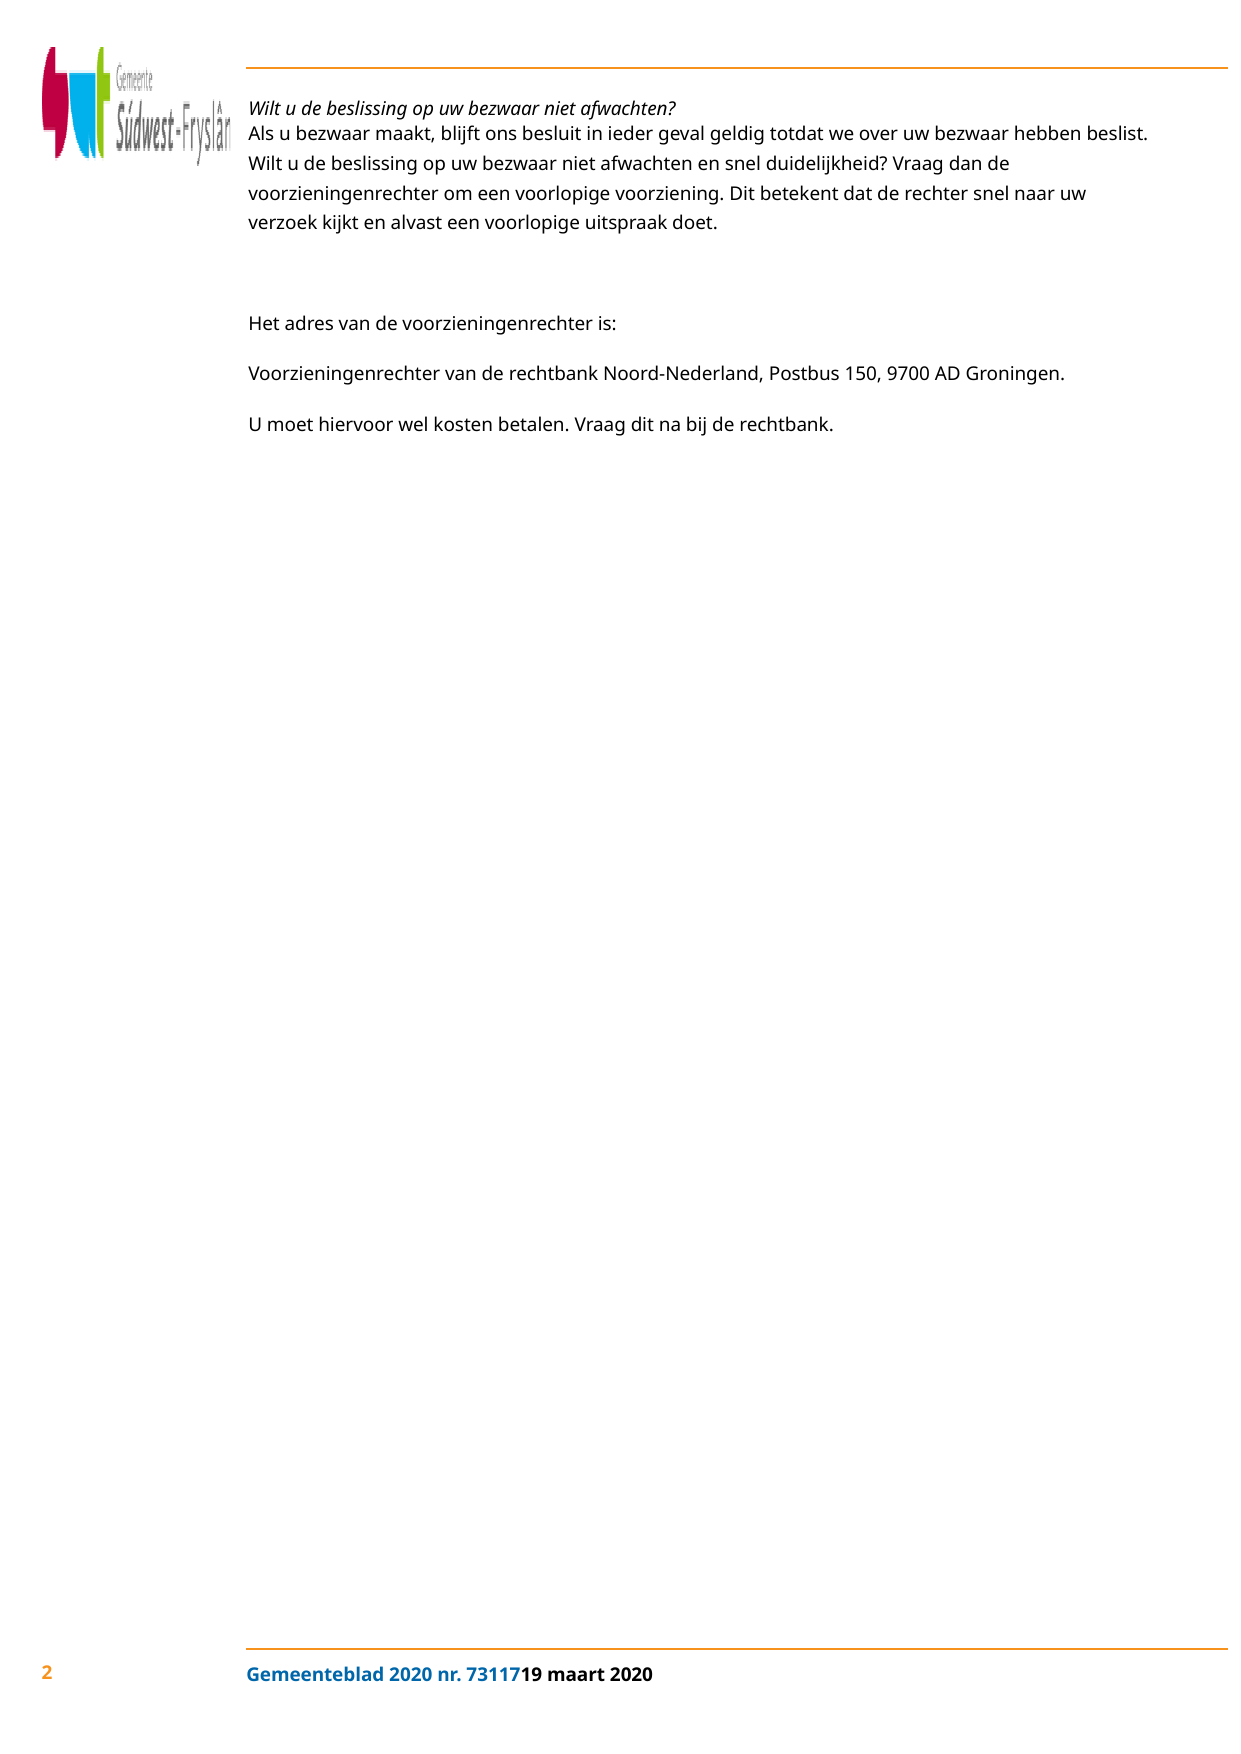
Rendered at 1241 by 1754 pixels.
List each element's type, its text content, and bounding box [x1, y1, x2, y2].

text Als u bezwaar maakt, blijft ons besluit in ieder geval geldig totdat we over uw bezwaar hebben beslist. Wilt u de beslissing op uw bezwaar niet afwachten en snel duidelijkheid? Vraag dan de voorzieningenrechter om een voorlopige voorziening. Dit betekent dat de rechter snel naar uw verzoek kijkt en alvast een voorlopige uitspraak doet. [248, 121, 1152, 235]
text Wilt u de beslissing op uw bezwaar niet afwachten? [248, 95, 1152, 121]
text U moet hiervoor wel kosten betalen. Vraag dit na bij de rechtbank. [248, 411, 1152, 437]
text Het adres van de voorzieningenrechter is: [248, 310, 1152, 336]
picture [41, 47, 231, 172]
text Voorzieningenrechter van de rechtbank Noord-Nederland, Postbus 150, 9700 AD Groningen. [248, 361, 1152, 386]
